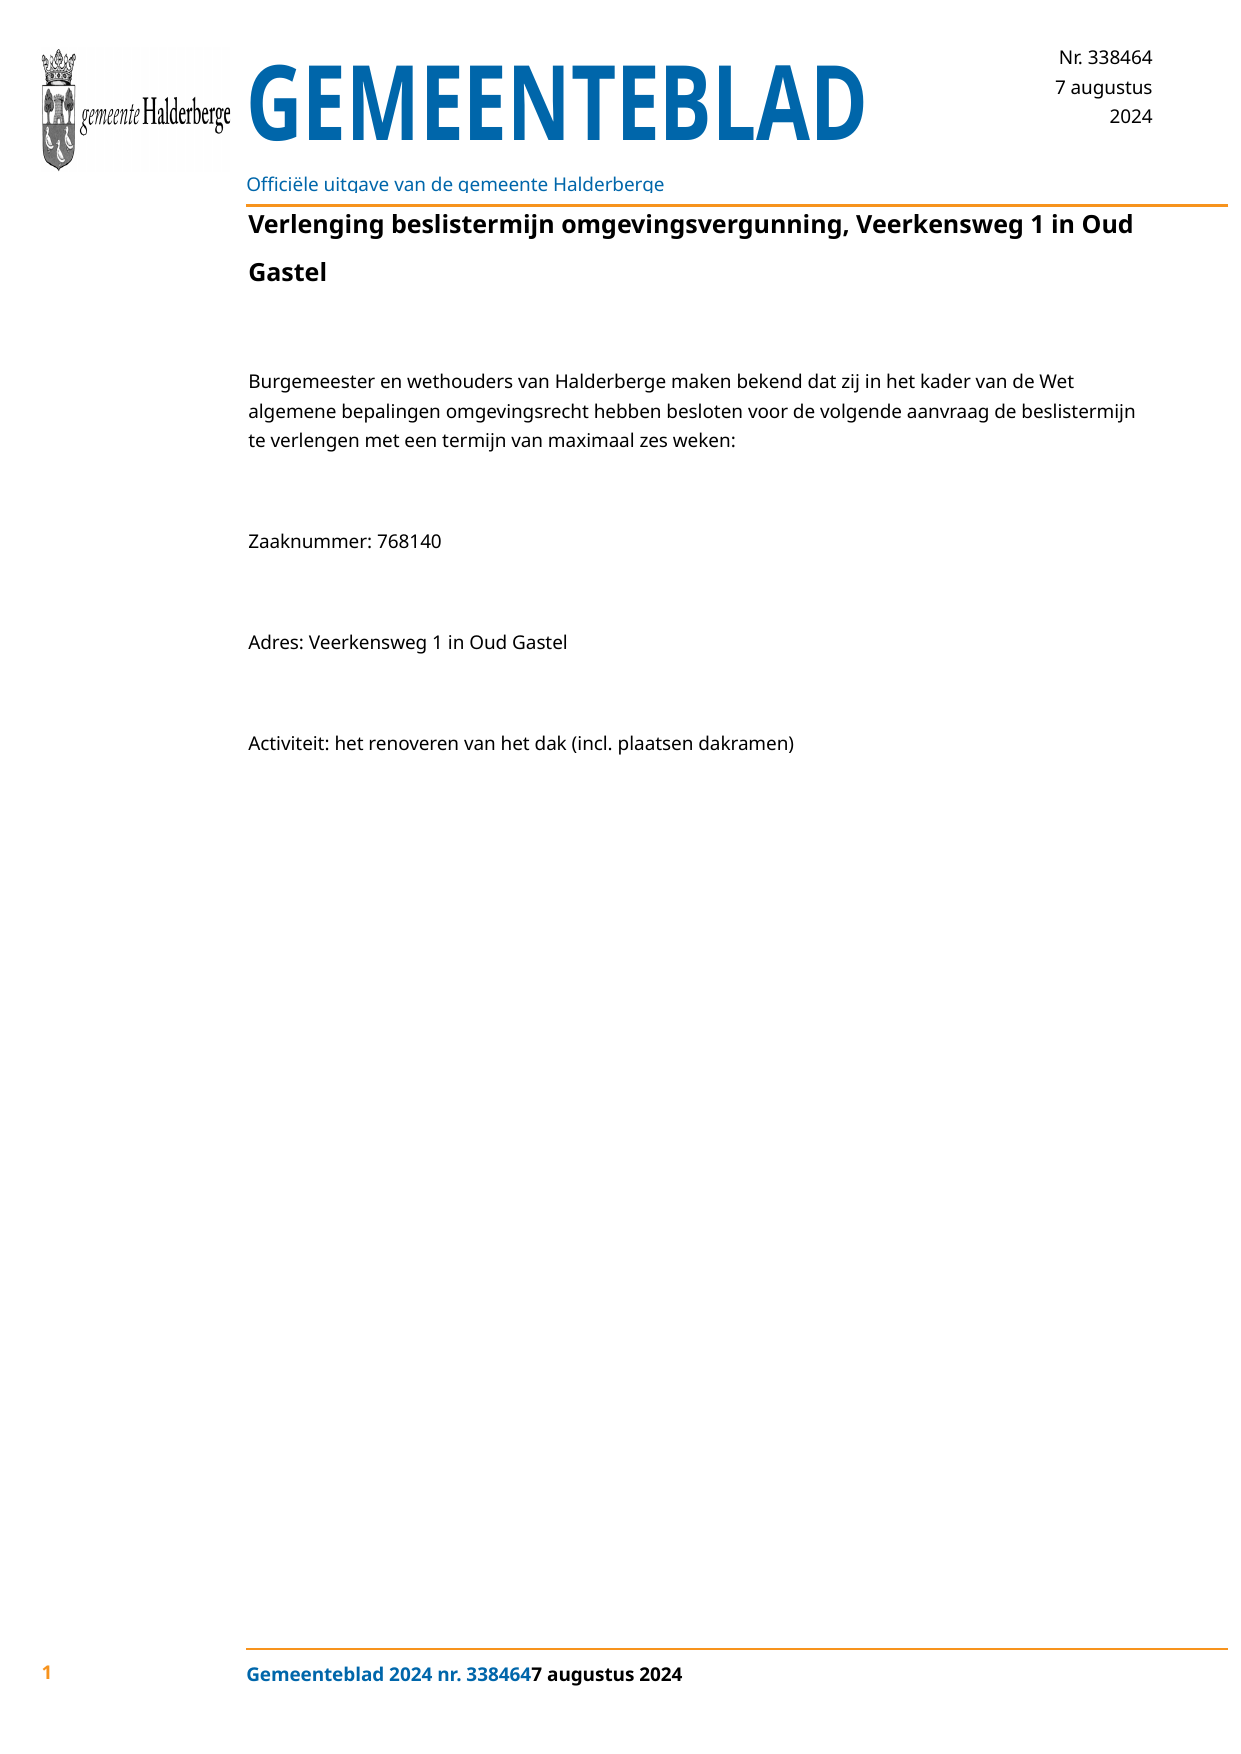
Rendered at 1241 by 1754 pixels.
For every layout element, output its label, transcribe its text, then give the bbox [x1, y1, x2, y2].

text Burgemeester en wethouders van Halderberge maken bekend dat zij in het kader van de Wet algemene bepalingen omgevingsrecht hebben besloten voor de volgende aanvraag de beslistermijn te verlengen met een termijn van maximaal zes weken: [248, 368, 1152, 453]
text Verlenging beslistermijn omgevingsvergunning, Veerkensweg 1 in Oud Gastel [248, 207, 1152, 288]
text Activiteit: het renoveren van het dak (incl. plaatsen dakramen) [248, 730, 1152, 756]
picture [41, 47, 231, 172]
text Zaaknummer: 768140 [248, 528, 1152, 554]
text Adres: Veerkensweg 1 in Oud Gastel [248, 629, 1152, 655]
